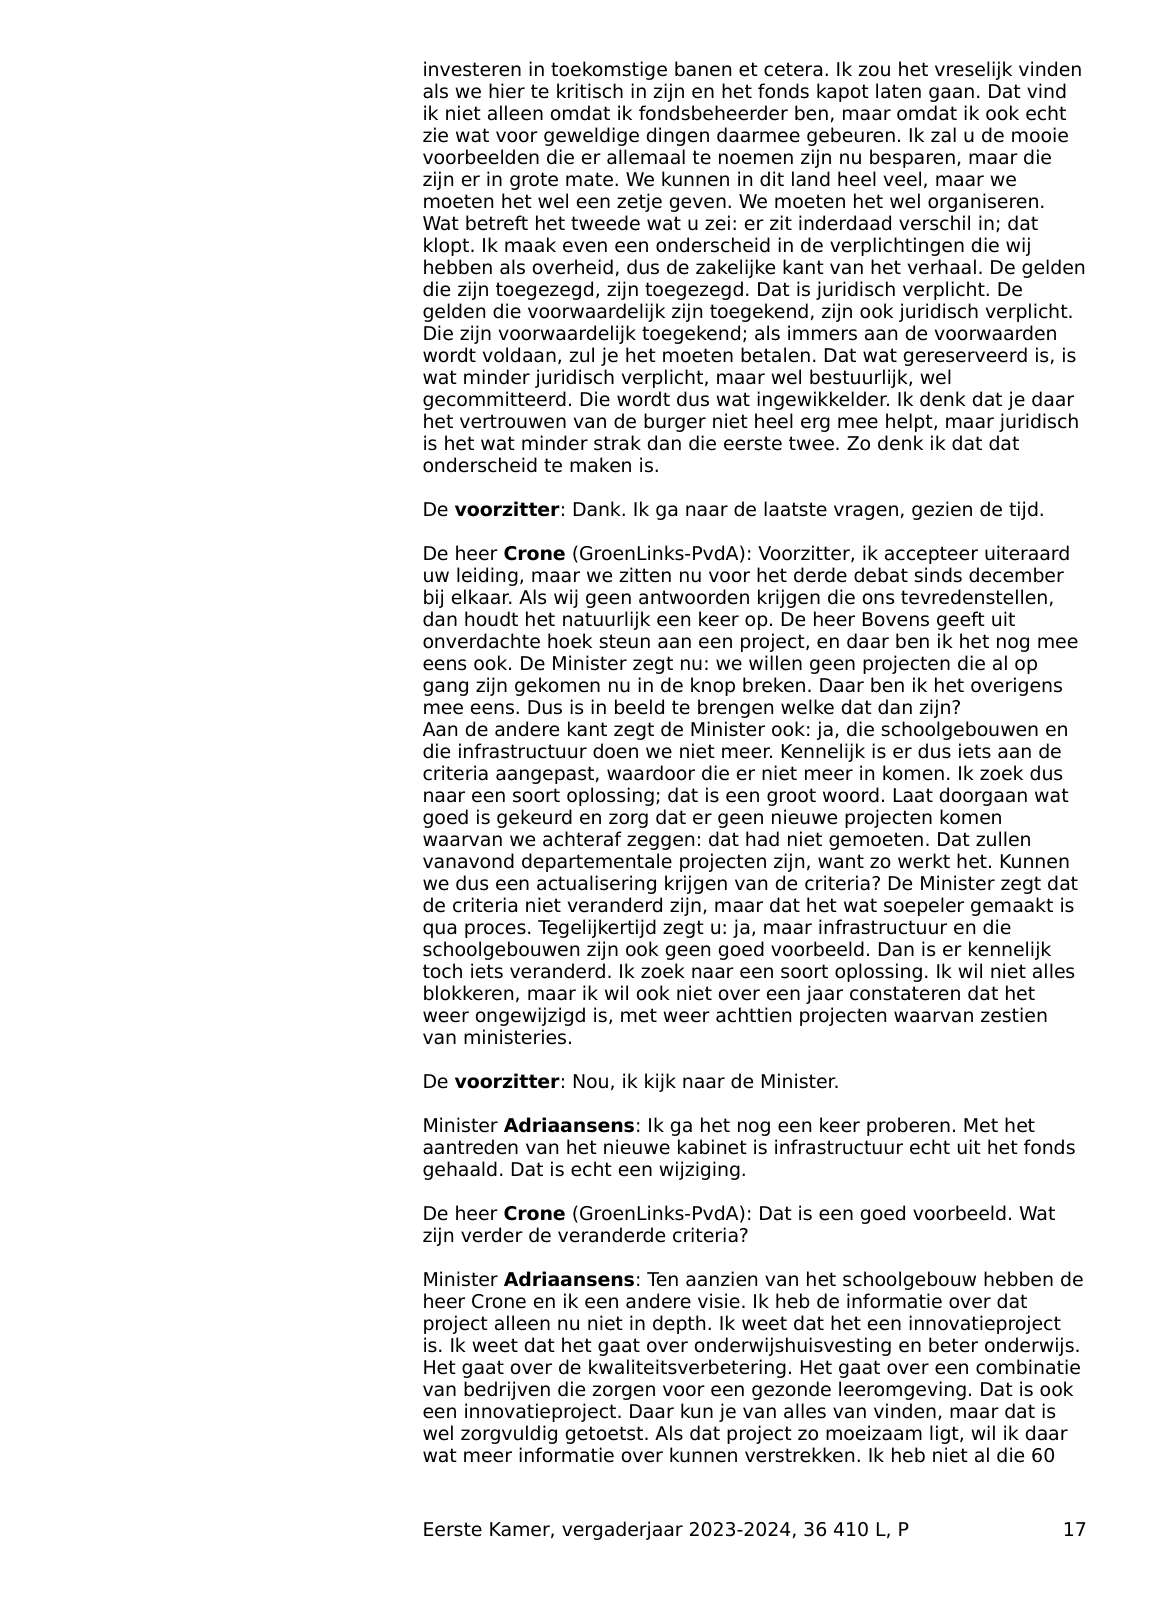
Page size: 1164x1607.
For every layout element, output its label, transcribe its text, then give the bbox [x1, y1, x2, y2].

text De heer Crone (GroenLinks-PvdA): Dat is een goed voorbeeld. Wat zijn verder de veranderde criteria? [422, 1203, 1087, 1247]
text De voorzitter: Dank. Ik ga naar de laatste vragen, gezien de tijd. [422, 499, 1087, 521]
text De heer Crone (GroenLinks-PvdA): Voorzitter, ik accepteer uiteraard uw leiding, maar we zitten nu voor het derde debat sinds december bij elkaar. Als wij geen antwoorden krijgen die ons tevredenstellen, dan houdt het natuurlijk een keer op. De heer Bovens geeft uit onverdachte hoek steun aan een project, en daar ben ik het nog mee eens ook. De Minister zegt nu: we willen geen projecten die al op gang zijn gekomen nu in de knop breken. Daar ben ik het overigens mee eens. Dus is in beeld te brengen welke dat dan zijn? [422, 543, 1087, 719]
text De voorzitter: Nou, ik kijk naar de Minister. [422, 1071, 1087, 1093]
text Minister Adriaansens: Ik ga het nog een keer proberen. Met het aantreden van het nieuwe kabinet is infrastructuur echt uit het fonds gehaald. Dat is echt een wijziging. [422, 1115, 1087, 1181]
text Aan de andere kant zegt de Minister ook: ja, die schoolgebouwen en die infrastructuur doen we niet meer. Kennelijk is er dus iets aan de criteria aangepast, waardoor die er niet meer in komen. Ik zoek dus naar een soort oplossing; dat is een groot woord. Laat doorgaan wat goed is gekeurd en zorg dat er geen nieuwe projecten komen waarvan we achteraf zeggen: dat had niet gemoeten. Dat zullen vanavond departementale projecten zijn, want zo werkt het. Kunnen we dus een actualisering krijgen van de criteria? De Minister zegt dat de criteria niet veranderd zijn, maar dat het wat soepeler gemaakt is qua proces. Tegelijkertijd zegt u: ja, maar infrastructuur en die schoolgebouwen zijn ook geen goed voorbeeld. Dan is er kennelijk toch iets veranderd. Ik zoek naar een soort oplossing. Ik wil niet alles blokkeren, maar ik wil ook niet over een jaar constateren dat het weer ongewijzigd is, met weer achttien projecten waarvan zestien van ministeries. [422, 719, 1087, 1048]
text Wat betreft het tweede wat u zei: er zit inderdaad verschil in; dat klopt. Ik maak even een onderscheid in de verplichtingen die wij hebben als overheid, dus de zakelijke kant van het verhaal. De gelden die zijn toegezegd, zijn toegezegd. Dat is juridisch verplicht. De gelden die voorwaardelijk zijn toegekend, zijn ook juridisch verplicht. Die zijn voorwaardelijk toegekend; als immers aan de voorwaarden wordt voldaan, zul je het moeten betalen. Dat wat gereserveerd is, is wat minder juridisch verplicht, maar wel bestuurlijk, wel gecommitteerd. Die wordt dus wat ingewikkelder. Ik denk dat je daar het vertrouwen van de burger niet heel erg mee helpt, maar juridisch is het wat minder strak dan die eerste twee. Zo denk ik dat dat onderscheid te maken is. [422, 213, 1087, 477]
text investeren in toekomstige banen et cetera. Ik zou het vreselijk vinden als we hier te kritisch in zijn en het fonds kapot laten gaan. Dat vind ik niet alleen omdat ik fondsbeheerder ben, maar omdat ik ook echt zie wat voor geweldige dingen daarmee gebeuren. Ik zal u de mooie voorbeelden die er allemaal te noemen zijn nu besparen, maar die zijn er in grote mate. We kunnen in dit land heel veel, maar we moeten het wel een zetje geven. We moeten het wel organiseren. [422, 59, 1087, 213]
text Minister Adriaansens: Ten aanzien van het schoolgebouw hebben de heer Crone en ik een andere visie. Ik heb de informatie over dat project alleen nu niet in depth. Ik weet dat het een innovatieproject is. Ik weet dat het gaat over onderwijshuisvesting en beter onderwijs. Het gaat over de kwaliteitsverbetering. Het gaat over een combinatie van bedrijven die zorgen voor een gezonde leeromgeving. Dat is ook een innovatieproject. Daar kun je van alles van vinden, maar dat is wel zorgvuldig getoetst. Als dat project zo moeizaam ligt, wil ik daar wat meer informatie over kunnen verstrekken. Ik heb niet al die 60 [422, 1269, 1087, 1467]
